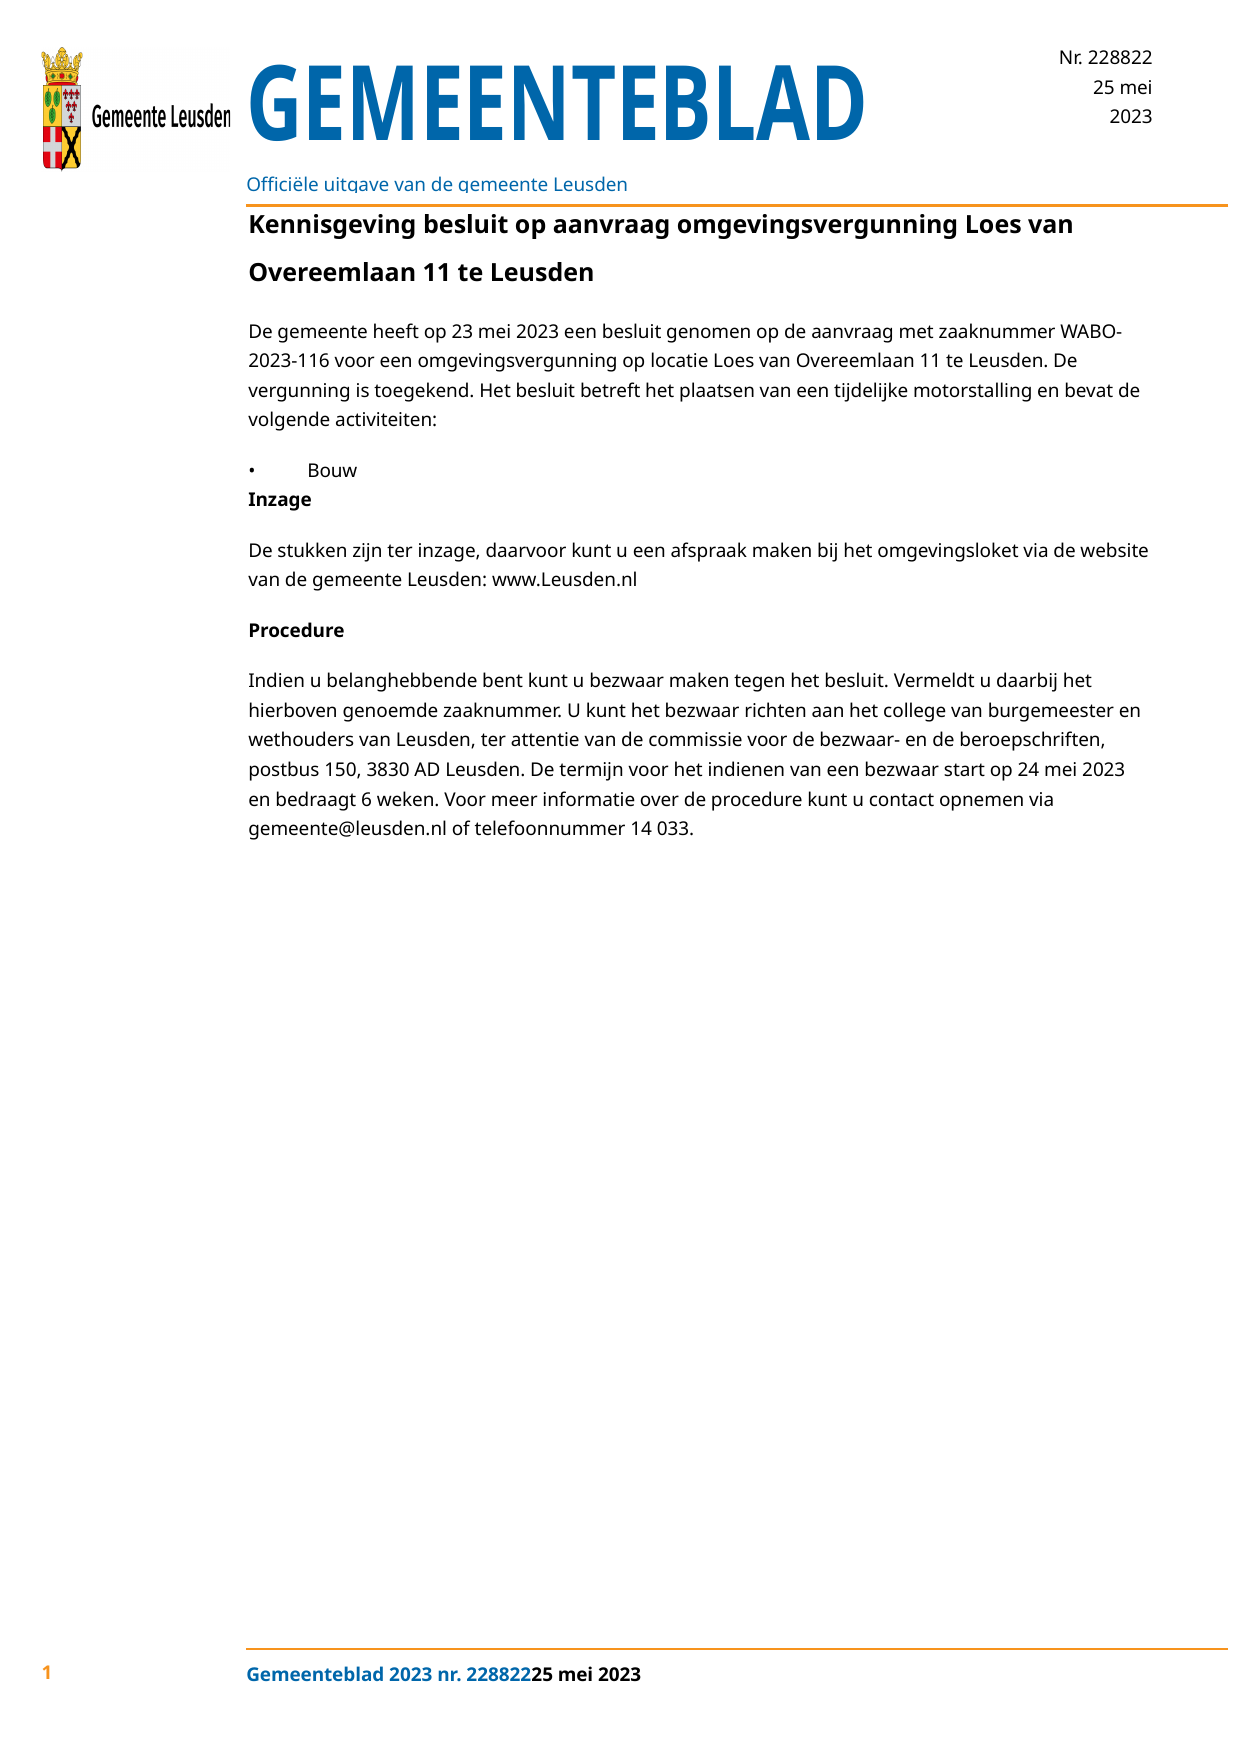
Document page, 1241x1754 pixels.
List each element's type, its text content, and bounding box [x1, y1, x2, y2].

text De gemeente heeft op 23 mei 2023 een besluit genomen op de aanvraag met zaaknummer WABO-2023-116 voor een omgevingsvergunning op locatie Loes van Overeemlaan 11 te Leusden. De vergunning is toegekend. Het besluit betreft het plaatsen van een tijdelijke motorstalling en bevat de volgende activiteiten: [248, 318, 1152, 432]
text Indien u belanghebbende bent kunt u bezwaar maken tegen het besluit. Vermeldt u daarbij het hierboven genoemde zaaknummer. U kunt het bezwaar richten aan het college van burgemeester en wethouders van Leusden, ter attentie van de commissie voor de bezwaar- en de beroepschriften, postbus 150, 3830 AD Leusden. De termijn voor het indienen van een bezwaar start op 24 mei 2023 en bedraagt 6 weken. Voor meer informatie over de procedure kunt u contact opnemen via gemeente@leusden.nl of telefoonnummer 14 033. [248, 667, 1152, 841]
text Procedure [248, 617, 1152, 643]
picture [41, 47, 231, 172]
text Inzage [248, 487, 1152, 512]
text De stukken zijn ter inzage, daarvoor kunt u een afspraak maken bij het omgevingsloket via de website van de gemeente Leusden: www.Leusden.nl [248, 537, 1152, 592]
list Bouw [248, 457, 1152, 483]
text Kennisgeving besluit op aanvraag omgevingsvergunning Loes van Overeemlaan 11 te Leusden [248, 207, 1152, 288]
